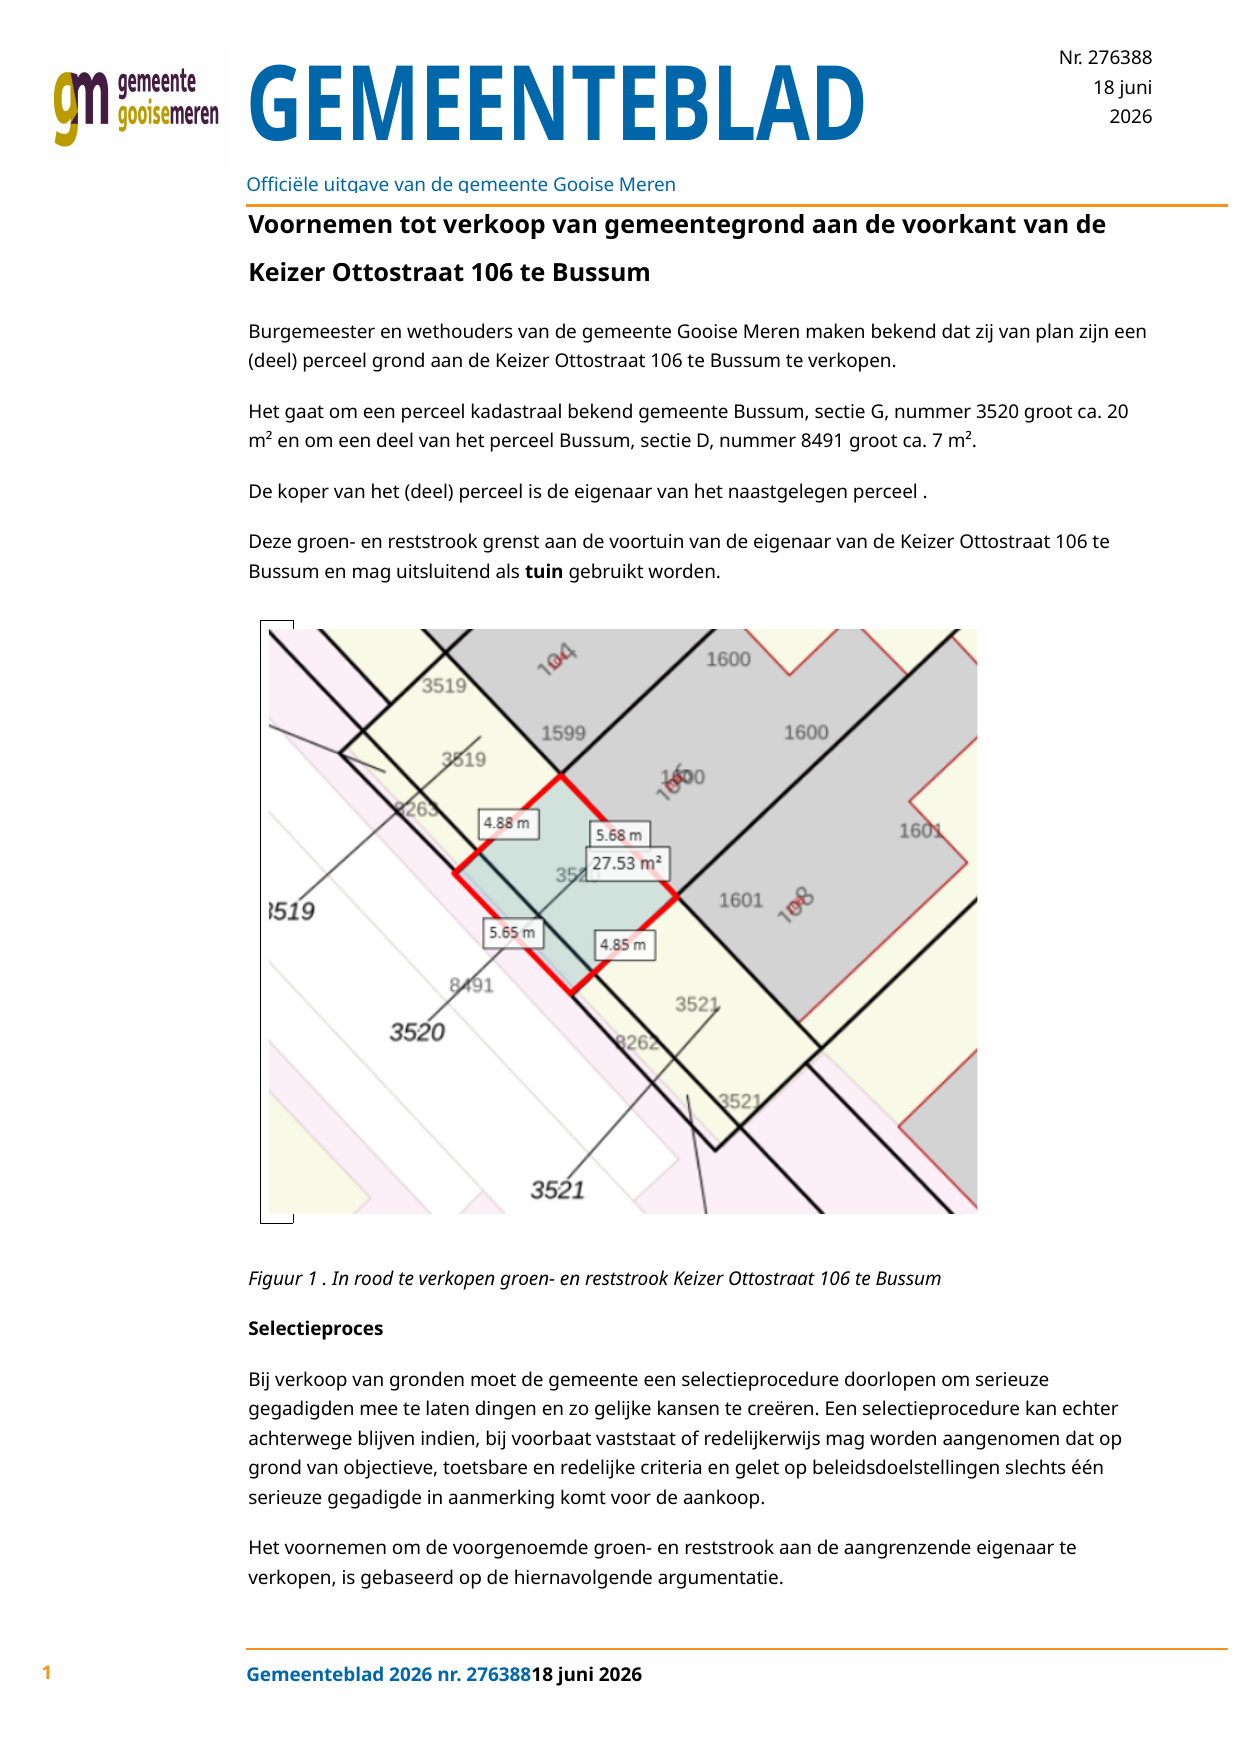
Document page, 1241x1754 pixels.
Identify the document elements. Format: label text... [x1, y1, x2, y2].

text Het gaat om een perceel kadastraal bekend gemeente Bussum, sectie G, nummer 3520 groot ca. 20 m² en om een deel van het perceel Bussum, sectie D, nummer 8491 groot ca. 7 m². [248, 398, 1152, 453]
picture [268, 629, 978, 1214]
text Het voornemen om de voorgenoemde groen- en reststrook aan de aangrenzende eigenaar te verkopen, is gebaseerd op de hiernavolgende argumentatie. [248, 1534, 1152, 1590]
text Selectieproces [248, 1315, 1152, 1341]
text De koper van het (deel) perceel is de eigenaar van het naastgelegen perceel . [248, 478, 1152, 504]
text Voornemen tot verkoop van gemeentegrond aan de voorkant van de Keizer Ottostraat 106 te Bussum [248, 207, 1152, 288]
text Bij verkoop van gronden moet de gemeente een selectieprocedure doorlopen om serieuze gegadigden mee te laten dingen en zo gelijke kansen te creëren. Een selectieprocedure kan echter achterwege blijven indien, bij voorbaat vaststaat of redelijkerwijs mag worden aangenomen dat op grond van objectieve, toetsbare en redelijke criteria en gelet op beleidsdoelstellingen slechts één serieuze gegadigde in aanmerking komt voor de aankoop. [248, 1366, 1152, 1510]
text Figuur 1 . In rood te verkopen groen- en reststrook Keizer Ottostraat 106 te Bussum [248, 1265, 1152, 1291]
text Deze groen- en reststrook grenst aan de voortuin van de eigenaar van de Keizer Ottostraat 106 te Bussum en mag uitsluitend als tuin gebruikt worden. [248, 528, 1152, 584]
text Burgemeester en wethouders van de gemeente Gooise Meren maken bekend dat zij van plan zijn een (deel) perceel grond aan de Keizer Ottostraat 106 te Bussum te verkopen. [248, 318, 1152, 373]
picture [41, 47, 231, 172]
